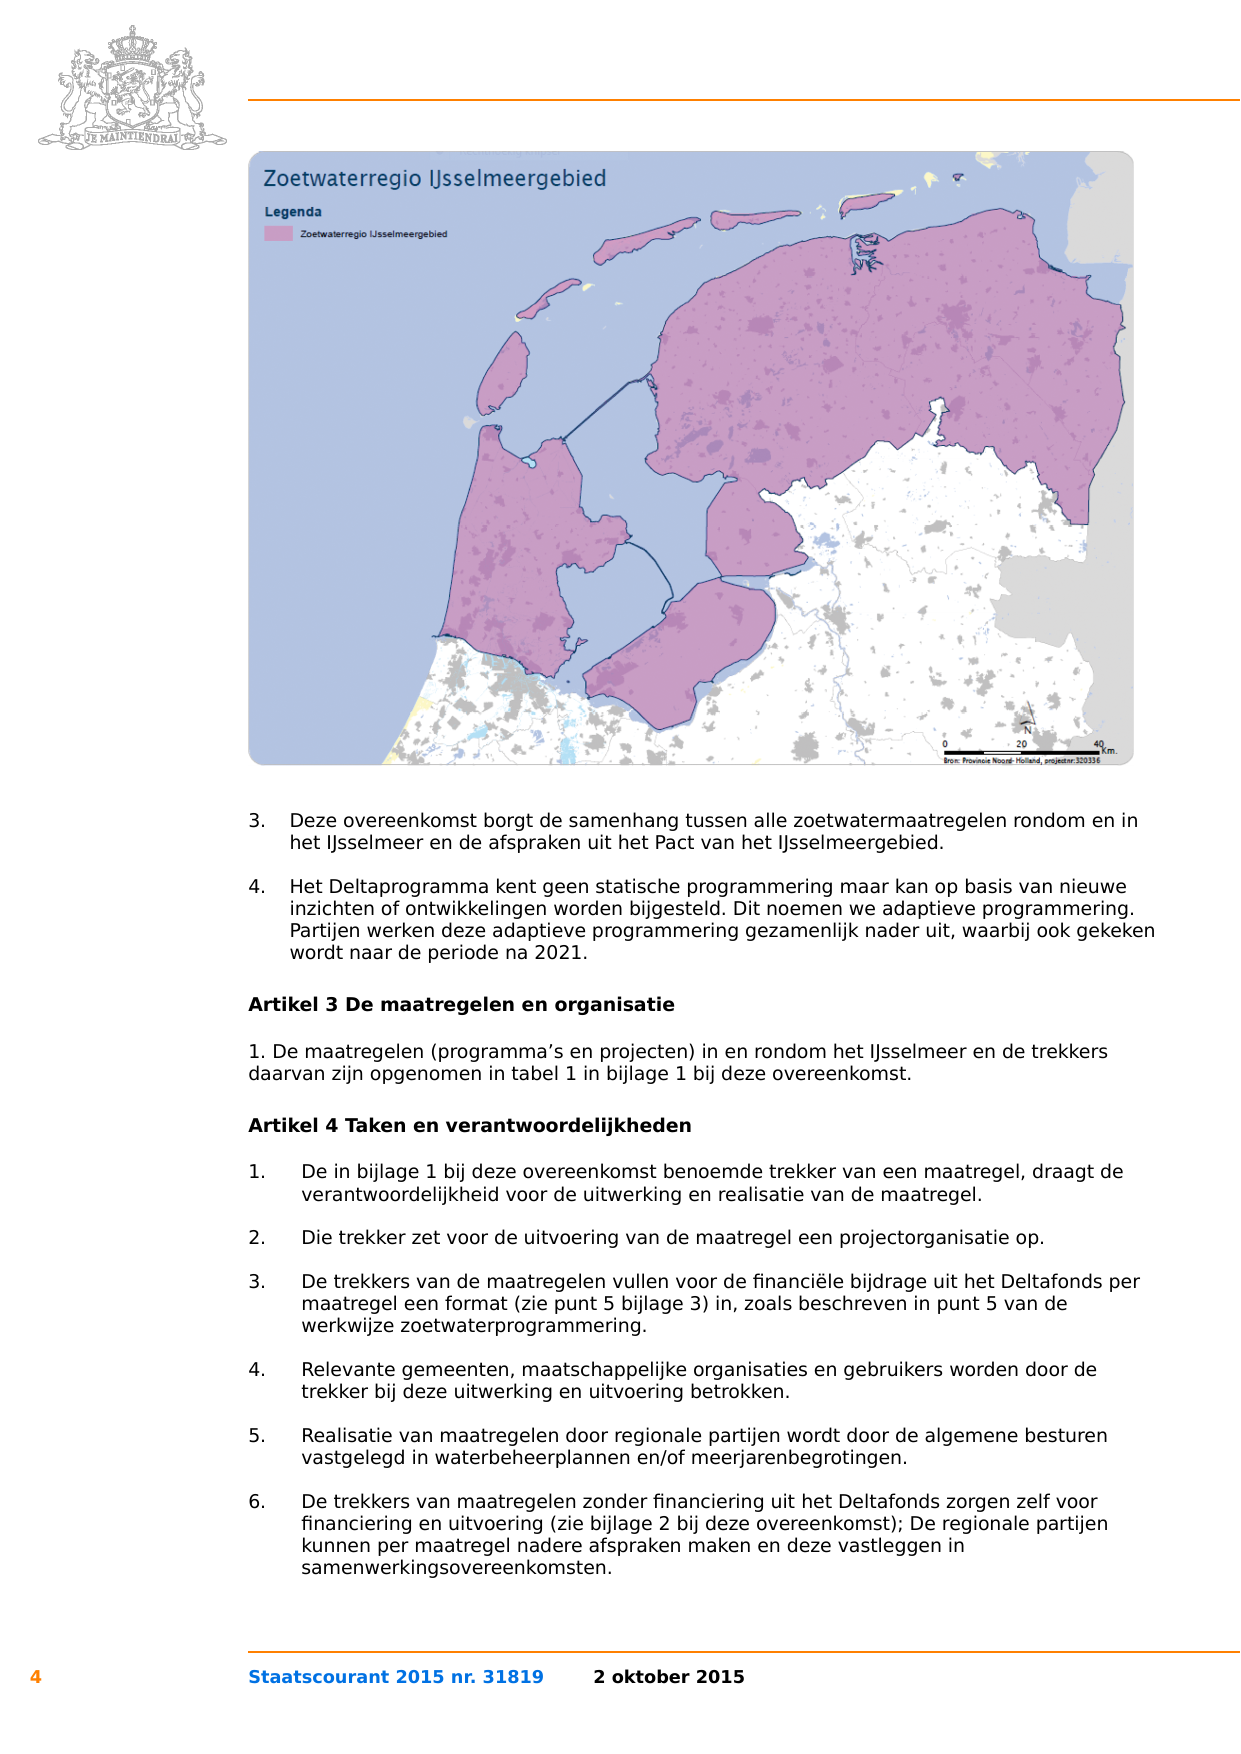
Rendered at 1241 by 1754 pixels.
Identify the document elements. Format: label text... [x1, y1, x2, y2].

picture [38, 25, 227, 150]
text 4. Het Deltaprogramma kent geen statische programmering maar kan op basis van nieuwe inzichten of ontwikkelingen worden bijgesteld. Dit noemen we adaptieve programmering. Partijen werken deze adaptieve programmering gezamenlijk nader uit, waarbij ook gekeken wordt naar de periode na 2021. [248, 876, 1163, 963]
text 4. Relevante gemeenten, maatschappelijke organisaties en gebruikers worden door de trekker bij deze uitwerking en uitvoering betrokken. [248, 1359, 1163, 1403]
text 3. De trekkers van de maatregelen vullen voor de financiële bijdrage uit het Deltafonds per maatregel een format (zie punt 5 bijlage 3) in, zoals beschreven in punt 5 van de werkwijze zoetwaterprogrammering. [248, 1271, 1163, 1337]
text 1. De maatregelen (programma’s en projecten) in en rondom het IJsselmeer en de trekkers daarvan zijn opgenomen in tabel 1 in bijlage 1 bij deze overeenkomst. [248, 1041, 1163, 1084]
text 5. Realisatie van maatregelen door regionale partijen wordt door de algemene besturen vastgelegd in waterbeheerplannen en/of meerjarenbegrotingen. [248, 1425, 1163, 1469]
text 6. De trekkers van maatregelen zonder financiering uit het Deltafonds zorgen zelf voor financiering en uitvoering (zie bijlage 2 bij deze overeenkomst); De regionale partijen kunnen per maatregel nadere afspraken maken en deze vastleggen in samenwerkingsovereenkomsten. [248, 1491, 1163, 1578]
subtitle Artikel 4 Taken en verantwoordelijkheden [248, 1114, 1163, 1136]
text 3. Deze overeenkomst borgt de samenhang tussen alle zoetwatermaatregelen rondom en in het IJsselmeer en de afspraken uit het Pact van het IJsselmeergebied. [248, 810, 1163, 854]
text 1. De in bijlage 1 bij deze overeenkomst benoemde trekker van een maatregel, draagt de verantwoordelijkheid voor de uitwerking en realisatie van de maatregel. [248, 1161, 1163, 1205]
text 2. Die trekker zet voor de uitvoering van de maatregel een projectorganisatie op. [248, 1227, 1163, 1249]
subtitle Artikel 3 De maatregelen en organisatie [248, 993, 1163, 1016]
picture [248, 151, 1134, 766]
